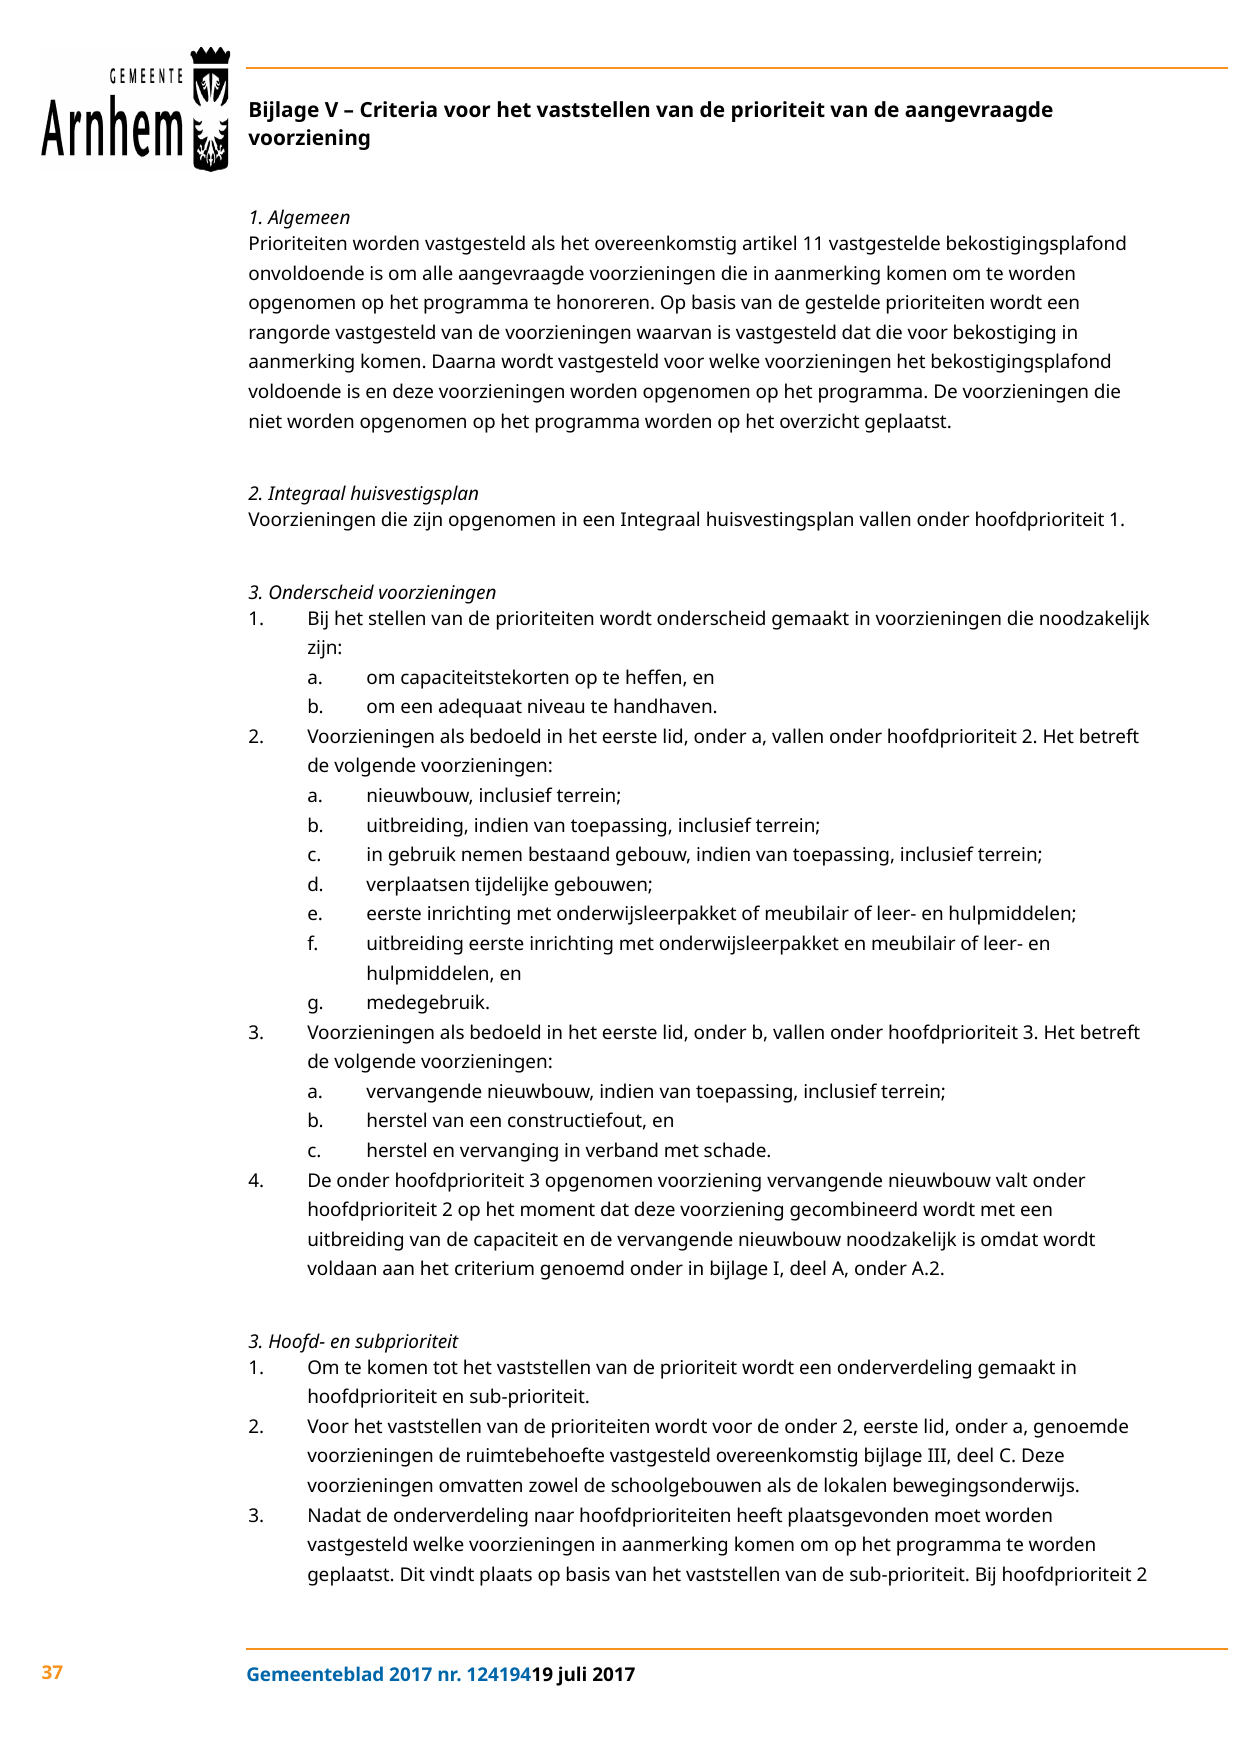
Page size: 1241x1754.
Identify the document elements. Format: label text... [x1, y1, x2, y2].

text Prioriteiten worden vastgesteld als het overeenkomstig artikel 11 vastgestelde bekostigingsplafond onvoldoende is om alle aangevraagde voorzieningen die in aanmerking komen om te worden opgenomen op het programma te honoreren. Op basis van de gestelde prioriteiten wordt een rangorde vastgesteld van de voorzieningen waarvan is vastgesteld dat die voor bekostiging in aanmerking komen. Daarna wordt vastgesteld voor welke voorzieningen het bekostigingsplafond voldoende is en deze voorzieningen worden opgenomen op het programma. De voorzieningen die niet worden opgenomen op het programma worden op het overzicht geplaatst. [248, 230, 1152, 433]
list De onder hoofdprioriteit 3 opgenomen voorziening vervangende nieuwbouw valt onder hoofdprioriteit 2 op het moment dat deze voorziening gecombineerd wordt met een uitbreiding van de capaciteit en de vervangende nieuwbouw noodzakelijk is omdat wordt voldaan aan het criterium genoemd onder in bijlage I, deel A, onder A.2. [248, 1167, 1152, 1281]
list Nadat de onderverdeling naar hoofdprioriteiten heeft plaatsgevonden moet worden vastgesteld welke voorzieningen in aanmerking komen om op het programma te worden geplaatst. Dit vindt plaats op basis van het vaststellen van de sub-prioriteit. Bij hoofdprioriteit 2 [248, 1502, 1152, 1587]
text 3. Onderscheid voorzieningen [248, 579, 1152, 605]
list Voorzieningen als bedoeld in het eerste lid, onder a, vallen onder hoofdprioriteit 2. Het betreft de volgende voorzieningen: [248, 723, 1152, 778]
list Voor het vaststellen van de prioriteiten wordt voor de onder 2, eerste lid, onder a, genoemde voorzieningen de ruimtebehoefte vastgesteld overeenkomstig bijlage III, deel C. Deze voorzieningen omvatten zowel de schoolgebouwen als de lokalen bewegingsonderwijs. [248, 1413, 1152, 1498]
text 1. Algemeen [248, 204, 1152, 230]
list Om te komen tot het vaststellen van de prioriteit wordt een onderverdeling gemaakt in hoofdprioriteit en sub-prioriteit. [248, 1354, 1152, 1409]
list nieuwbouw, inclusief terrein; [307, 782, 1152, 808]
list in gebruik nemen bestaand gebouw, indien van toepassing, inclusief terrein; [307, 841, 1152, 867]
list medegebruik. [307, 989, 1152, 1015]
text 2. Integraal huisvestigsplan [248, 481, 1152, 506]
list vervangende nieuwbouw, indien van toepassing, inclusief terrein; [307, 1078, 1152, 1104]
text Voorzieningen die zijn opgenomen in een Integraal huisvestingsplan vallen onder hoofdprioriteit 1. [248, 506, 1152, 532]
list herstel van een constructiefout, en [307, 1108, 1152, 1133]
list uitbreiding eerste inrichting met onderwijsleerpakket en meubilair of leer- en hulpmiddelen, en [307, 930, 1152, 985]
picture [41, 47, 231, 172]
list om een adequaat niveau te handhaven. [307, 693, 1152, 719]
list uitbreiding, indien van toepassing, inclusief terrein; [307, 812, 1152, 837]
text 3. Hoofd- en subprioriteit [248, 1328, 1152, 1354]
list verplaatsen tijdelijke gebouwen; [307, 871, 1152, 897]
list herstel en vervanging in verband met schade. [307, 1137, 1152, 1163]
list om capaciteitstekorten op te heffen, en [307, 664, 1152, 689]
text Bijlage V – Criteria voor het vaststellen van de prioriteit van de aangevraagde voorziening [248, 95, 1152, 152]
list Bij het stellen van de prioriteiten wordt onderscheid gemaakt in voorzieningen die noodzakelijk zijn: [248, 605, 1152, 660]
list eerste inrichting met onderwijsleerpakket of meubilair of leer- en hulpmiddelen; [307, 901, 1152, 926]
list Voorzieningen als bedoeld in het eerste lid, onder b, vallen onder hoofdprioriteit 3. Het betreft de volgende voorzieningen: [248, 1019, 1152, 1074]
